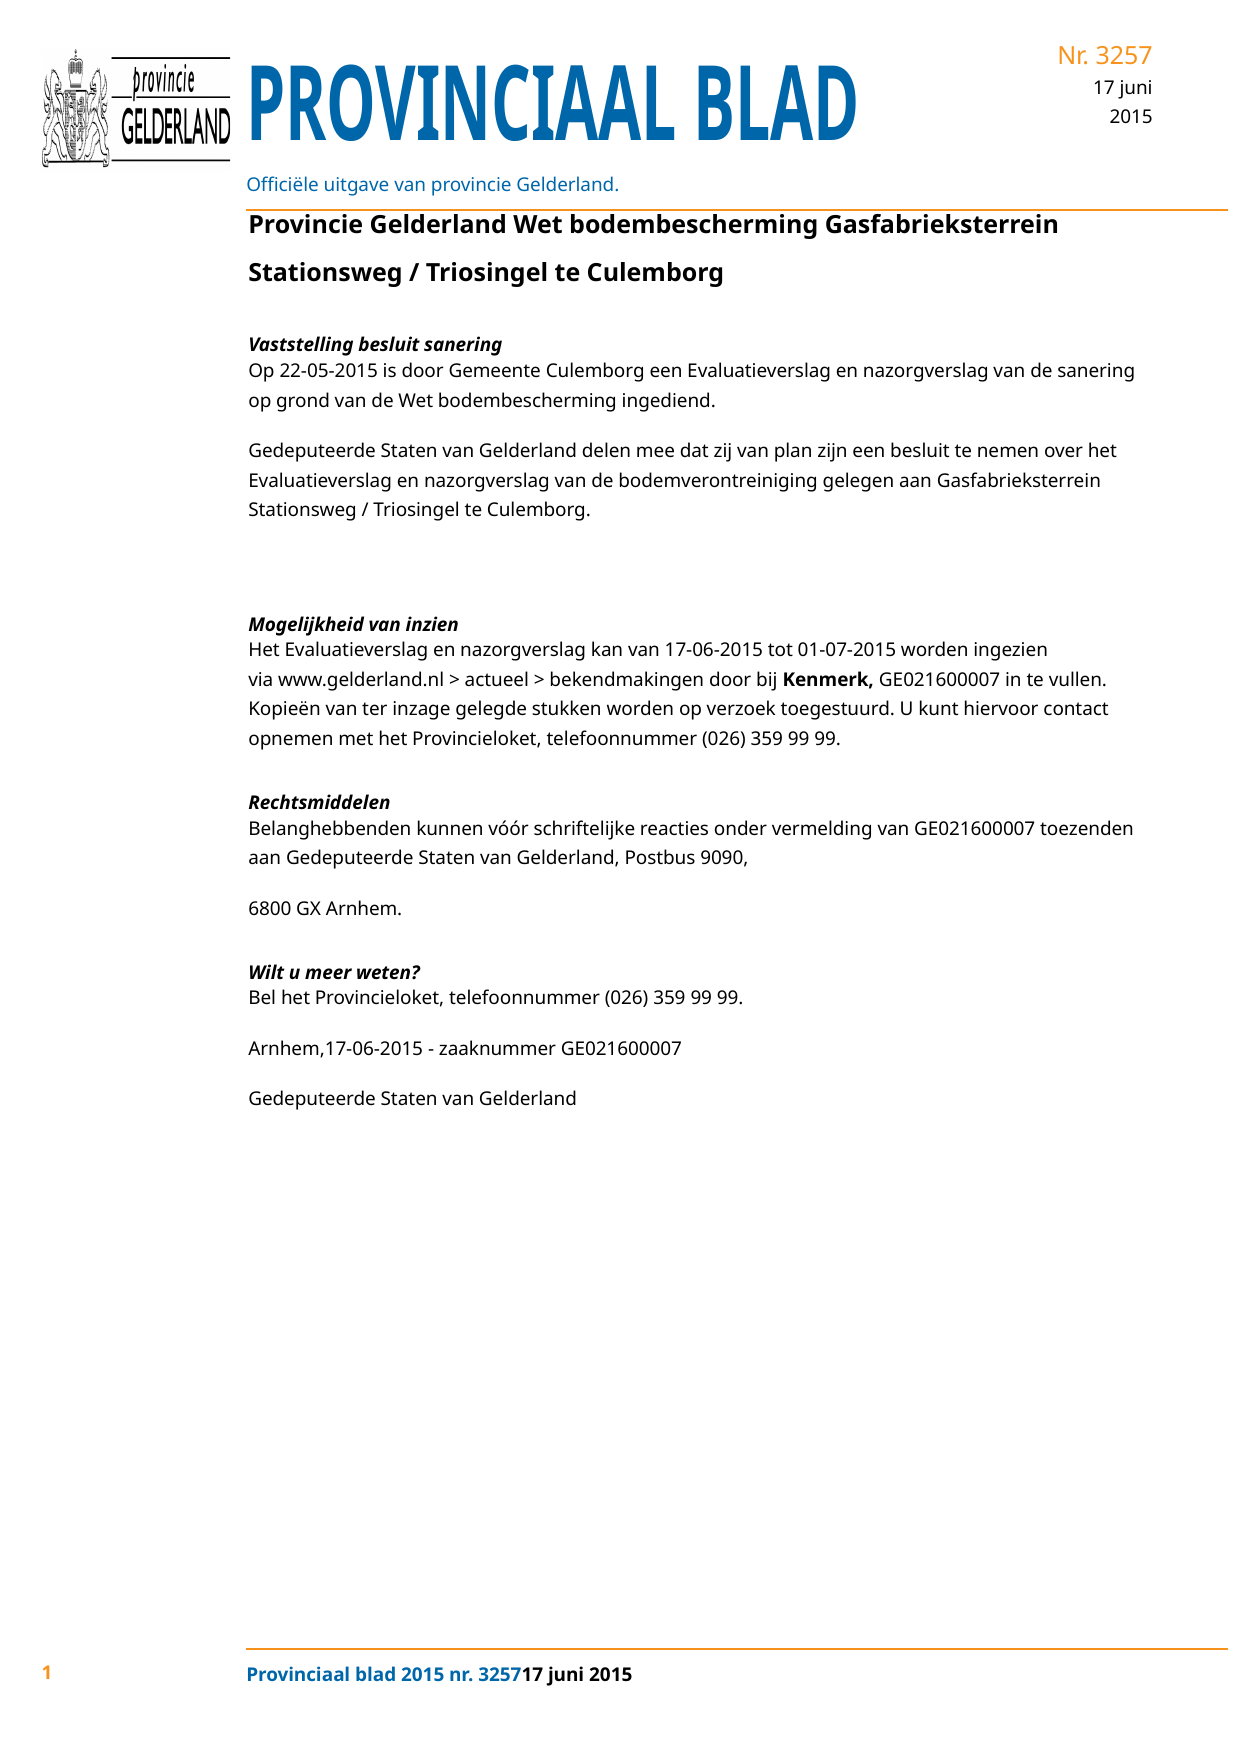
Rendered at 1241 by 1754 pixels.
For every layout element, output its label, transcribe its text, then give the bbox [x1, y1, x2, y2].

text Provincie Gelderland Wet bodembescherming Gasfabrieksterrein Stationsweg / Triosingel te Culemborg [248, 211, 1152, 288]
text Arnhem,17-06-2015 - zaaknummer GE021600007 [248, 1035, 1152, 1061]
text Mogelijkheid van inzien [248, 611, 1152, 636]
text Wilt u meer weten? [248, 959, 1152, 984]
text Rechtsmiddelen [248, 789, 1152, 815]
text Belanghebbenden kunnen vóór schriftelijke reacties onder vermelding van GE021600007 toezenden aan Gedeputeerde Staten van Gelderland, Postbus 9090, [248, 815, 1152, 870]
text Gedeputeerde Staten van Gelderland delen mee dat zij van plan zijn een besluit te nemen over het Evaluatieverslag en nazorgverslag van de bodemverontreiniging gelegen aan Gasfabrieksterrein Stationsweg / Triosingel te Culemborg. [248, 437, 1152, 522]
text Gedeputeerde Staten van Gelderland [248, 1085, 1152, 1111]
text Bel het Provincieloket, telefoonnummer (026) 359 99 99. [248, 984, 1152, 1010]
text Het Evaluatieverslag en nazorgverslag kan van 17-06-2015 tot 01-07-2015 worden ingezien via www.gelderland.nl > actueel > bekendmakingen door bij Kenmerk, GE021600007 in te vullen. Kopieën van ter inzage gelegde stukken worden op verzoek toegestuurd. U kunt hiervoor contact opnemen met het Provincieloket, telefoonnummer (026) 359 99 99. [248, 636, 1152, 751]
text Vaststelling besluit sanering [248, 331, 1152, 357]
picture [41, 47, 231, 172]
text Op 22-05-2015 is door Gemeente Culemborg een Evaluatieverslag en nazorgverslag van de sanering op grond van de Wet bodembescherming ingediend. [248, 357, 1152, 412]
text 6800 GX Arnhem. [248, 895, 1152, 921]
